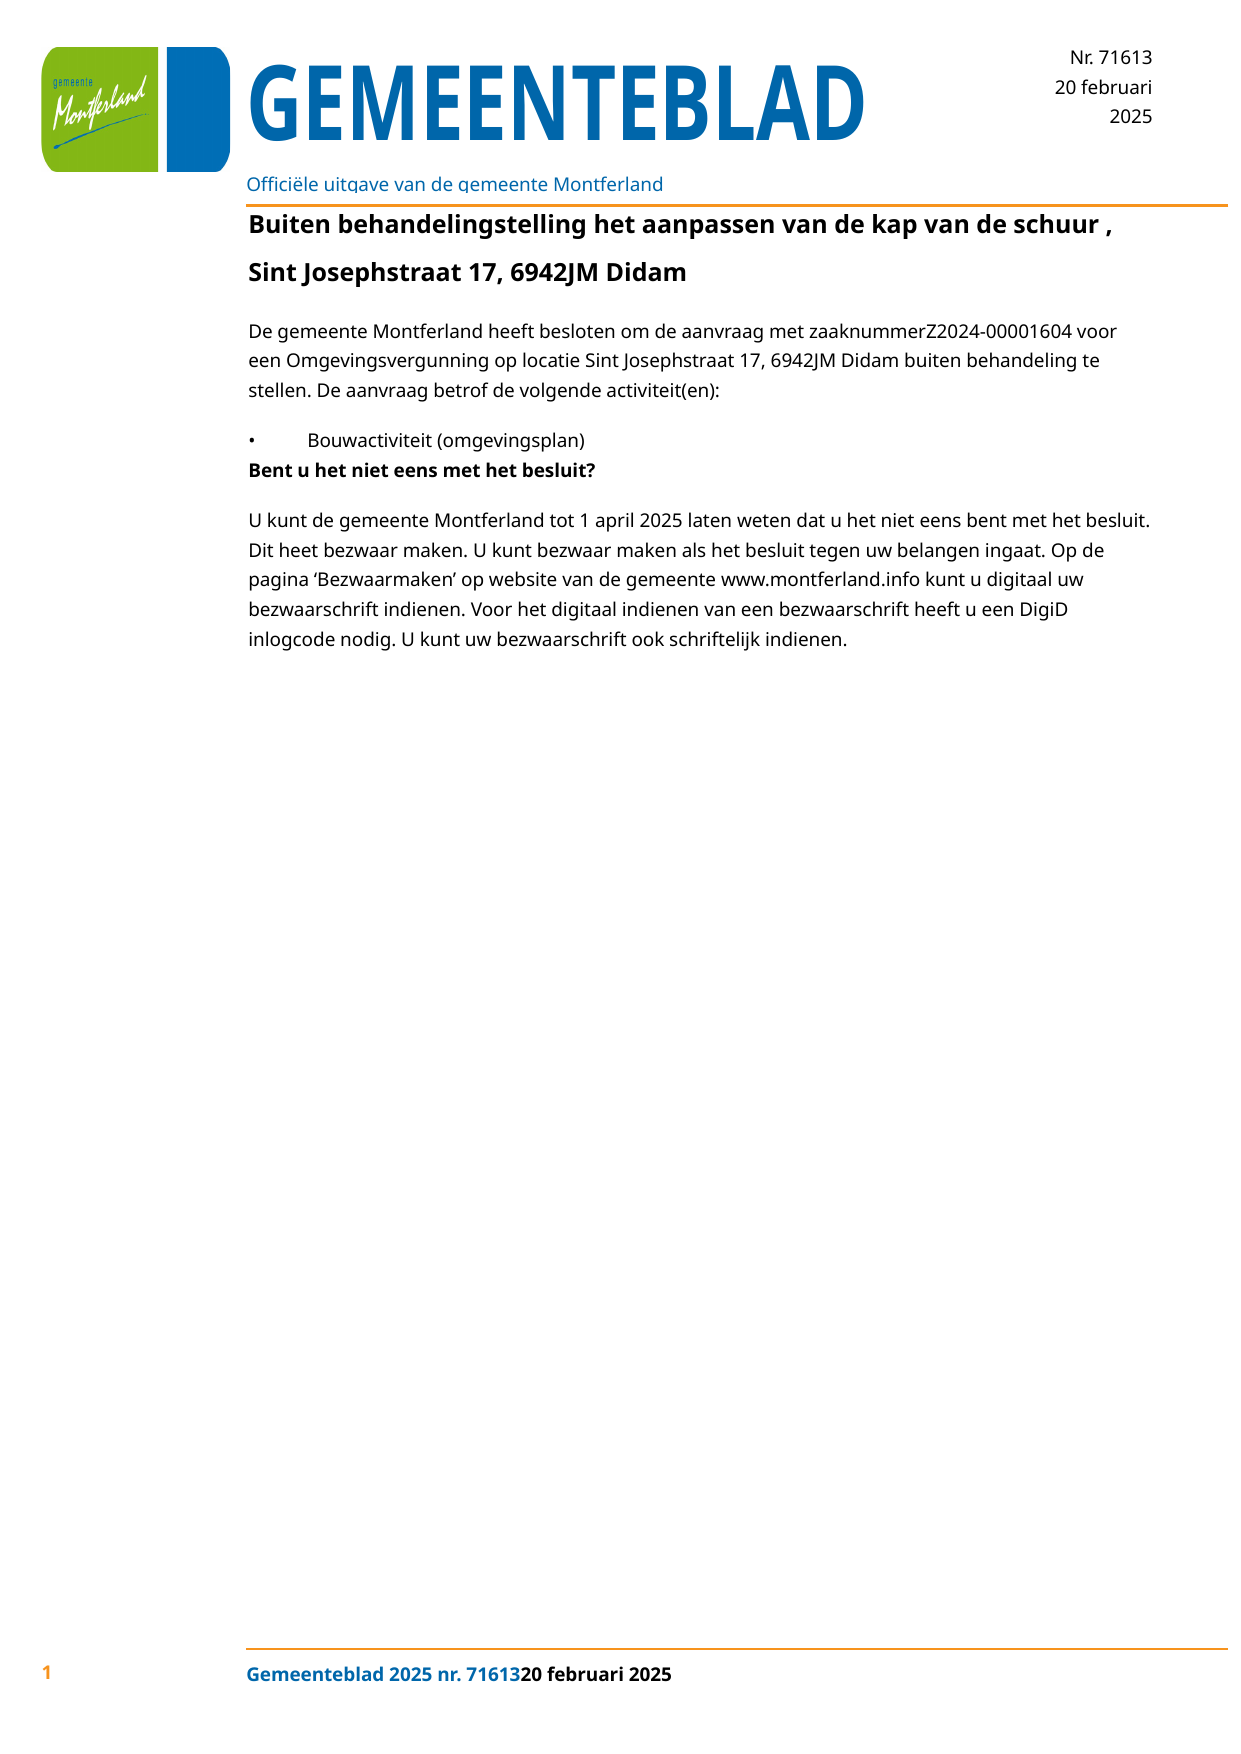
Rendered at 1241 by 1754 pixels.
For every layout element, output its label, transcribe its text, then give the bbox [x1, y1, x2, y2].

text Buiten behandelingstelling het aanpassen van de kap van de schuur , Sint Josephstraat 17, 6942JM Didam [248, 207, 1152, 288]
picture [41, 47, 231, 172]
text De gemeente Montferland heeft besloten om de aanvraag met zaaknummerZ2024-00001604 voor een Omgevingsvergunning op locatie Sint Josephstraat 17, 6942JM Didam buiten behandeling te stellen. De aanvraag betrof de volgende activiteit(en): [248, 318, 1152, 403]
text Bent u het niet eens met het besluit? [248, 457, 1152, 483]
text U kunt de gemeente Montferland tot 1 april 2025 laten weten dat u het niet eens bent met het besluit. Dit heet bezwaar maken. U kunt bezwaar maken als het besluit tegen uw belangen ingaat. Op de pagina ‘Bezwaarmaken’ op website van de gemeente www.montferland.info kunt u digitaal uw bezwaarschrift indienen. Voor het digitaal indienen van een bezwaarschrift heeft u een DigiD inlogcode nodig. U kunt uw bezwaarschrift ook schriftelijk indienen. [248, 507, 1152, 652]
list Bouwactiviteit (omgevingsplan) [248, 427, 1152, 453]
